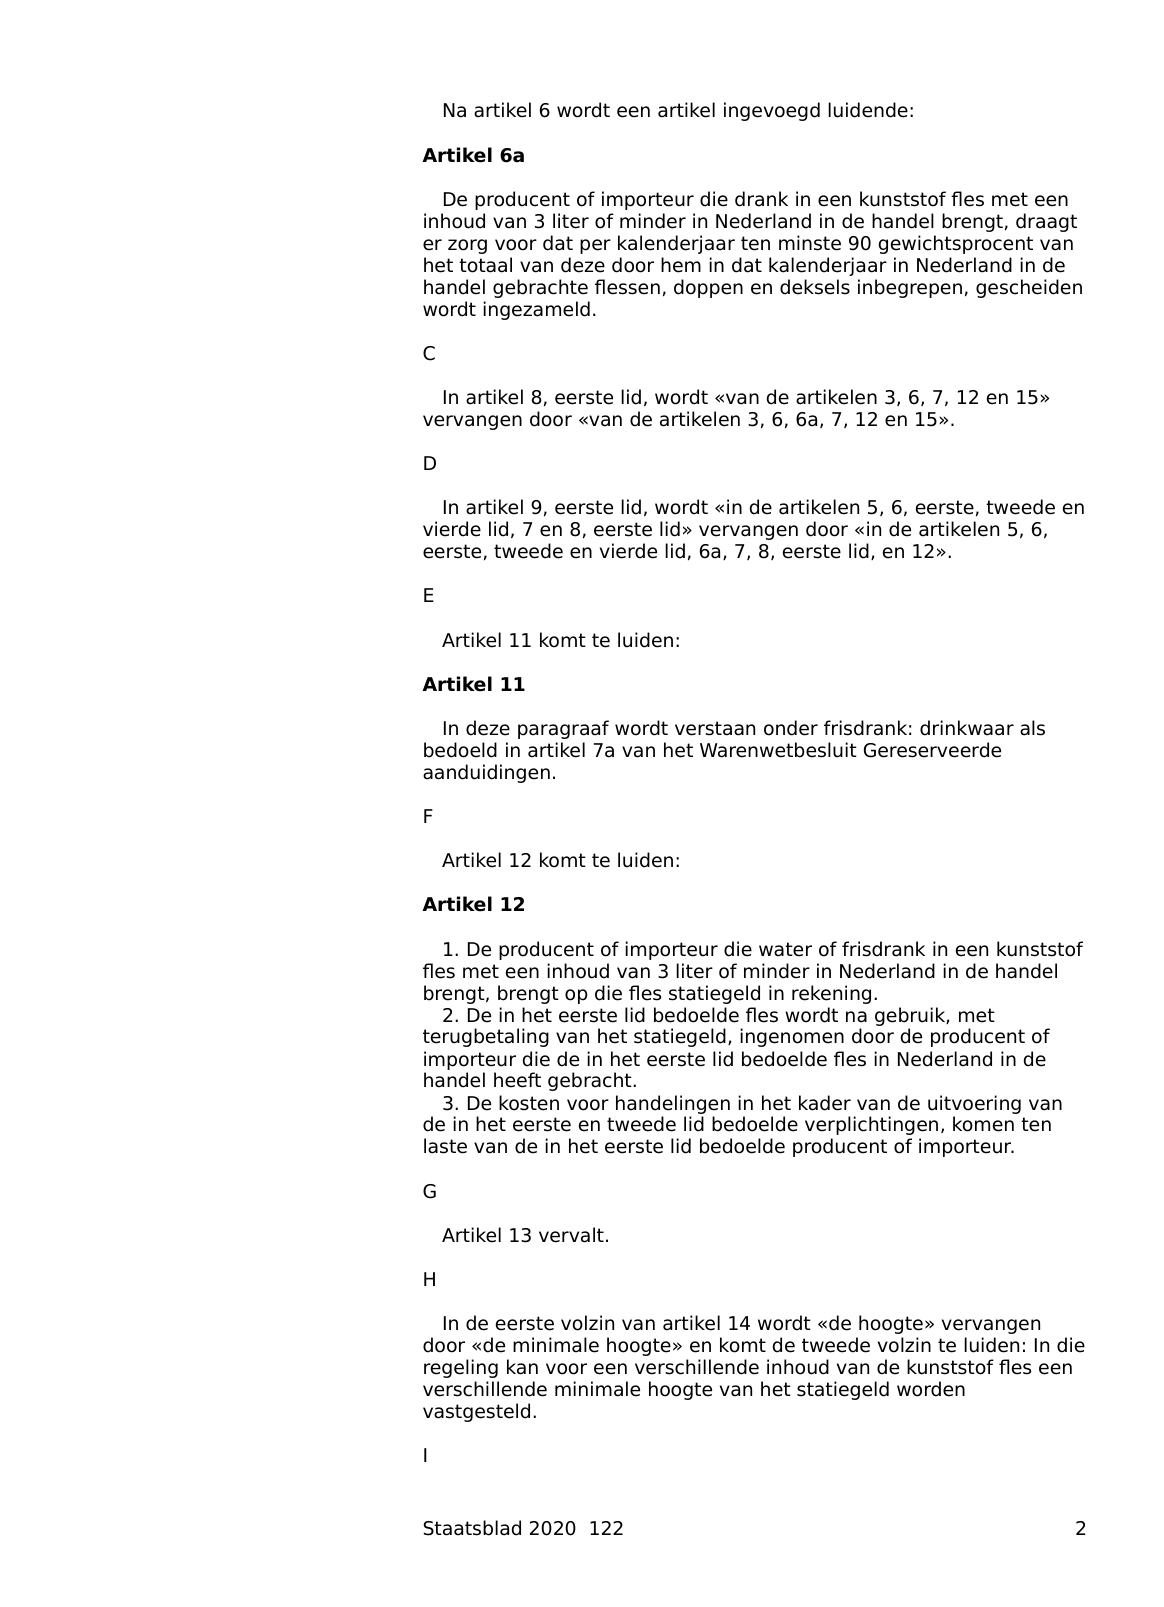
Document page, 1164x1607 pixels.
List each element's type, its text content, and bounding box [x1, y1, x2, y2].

text H [422, 1269, 1087, 1291]
text Na artikel 6 wordt een artikel ingevoegd luidende: [422, 100, 1087, 122]
subtitle Artikel 12 [422, 894, 1087, 916]
text In de eerste volzin van artikel 14 wordt «de hoogte» vervangen door «de minimale hoogte» en komt de tweede volzin te luiden: In die regeling kan voor een verschillende inhoud van de kunststof fles een verschillende minimale hoogte van het statiegeld worden vastgesteld. [422, 1313, 1087, 1423]
text D [422, 453, 1087, 475]
subtitle Artikel 6a [422, 144, 1087, 167]
text F [422, 806, 1087, 828]
text Artikel 13 vervalt. [422, 1225, 1087, 1247]
text 2. De in het eerste lid bedoelde fles wordt na gebruik, met terugbetaling van het statiegeld, ingenomen door de producent of importeur die de in het eerste lid bedoelde fles in Nederland in de handel heeft gebracht. [422, 1004, 1087, 1092]
text Artikel 11 komt te luiden: [422, 629, 1087, 652]
text De producent of importeur die drank in een kunststof fles met een inhoud van 3 liter of minder in Nederland in de handel brengt, draagt er zorg voor dat per kalenderjaar ten minste 90 gewichtsprocent van het totaal van deze door hem in dat kalenderjaar in Nederland in de handel gebrachte flessen, doppen en deksels inbegrepen, gescheiden wordt ingezameld. [422, 189, 1087, 321]
text In artikel 9, eerste lid, wordt «in de artikelen 5, 6, eerste, tweede en vierde lid, 7 en 8, eerste lid» vervangen door «in de artikelen 5, 6, eerste, tweede en vierde lid, 6a, 7, 8, eerste lid, en 12». [422, 497, 1087, 563]
text G [422, 1181, 1087, 1202]
text 1. De producent of importeur die water of frisdrank in een kunststof fles met een inhoud van 3 liter of minder in Nederland in de handel brengt, brengt op die fles statiegeld in rekening. [422, 938, 1087, 1004]
text 3. De kosten voor handelingen in het kader van de uitvoering van de in het eerste en tweede lid bedoelde verplichtingen, komen ten laste van de in het eerste lid bedoelde producent of importeur. [422, 1092, 1087, 1158]
text In deze paragraaf wordt verstaan onder frisdrank: drinkwaar als bedoeld in artikel 7a van het Warenwetbesluit Gereserveerde aanduidingen. [422, 718, 1087, 784]
subtitle Artikel 11 [422, 674, 1087, 696]
text C [422, 343, 1087, 365]
text In artikel 8, eerste lid, wordt «van de artikelen 3, 6, 7, 12 en 15» vervangen door «van de artikelen 3, 6, 6a, 7, 12 en 15». [422, 387, 1087, 431]
text Artikel 12 komt te luiden: [422, 850, 1087, 872]
text I [422, 1445, 1087, 1467]
text E [422, 585, 1087, 607]
